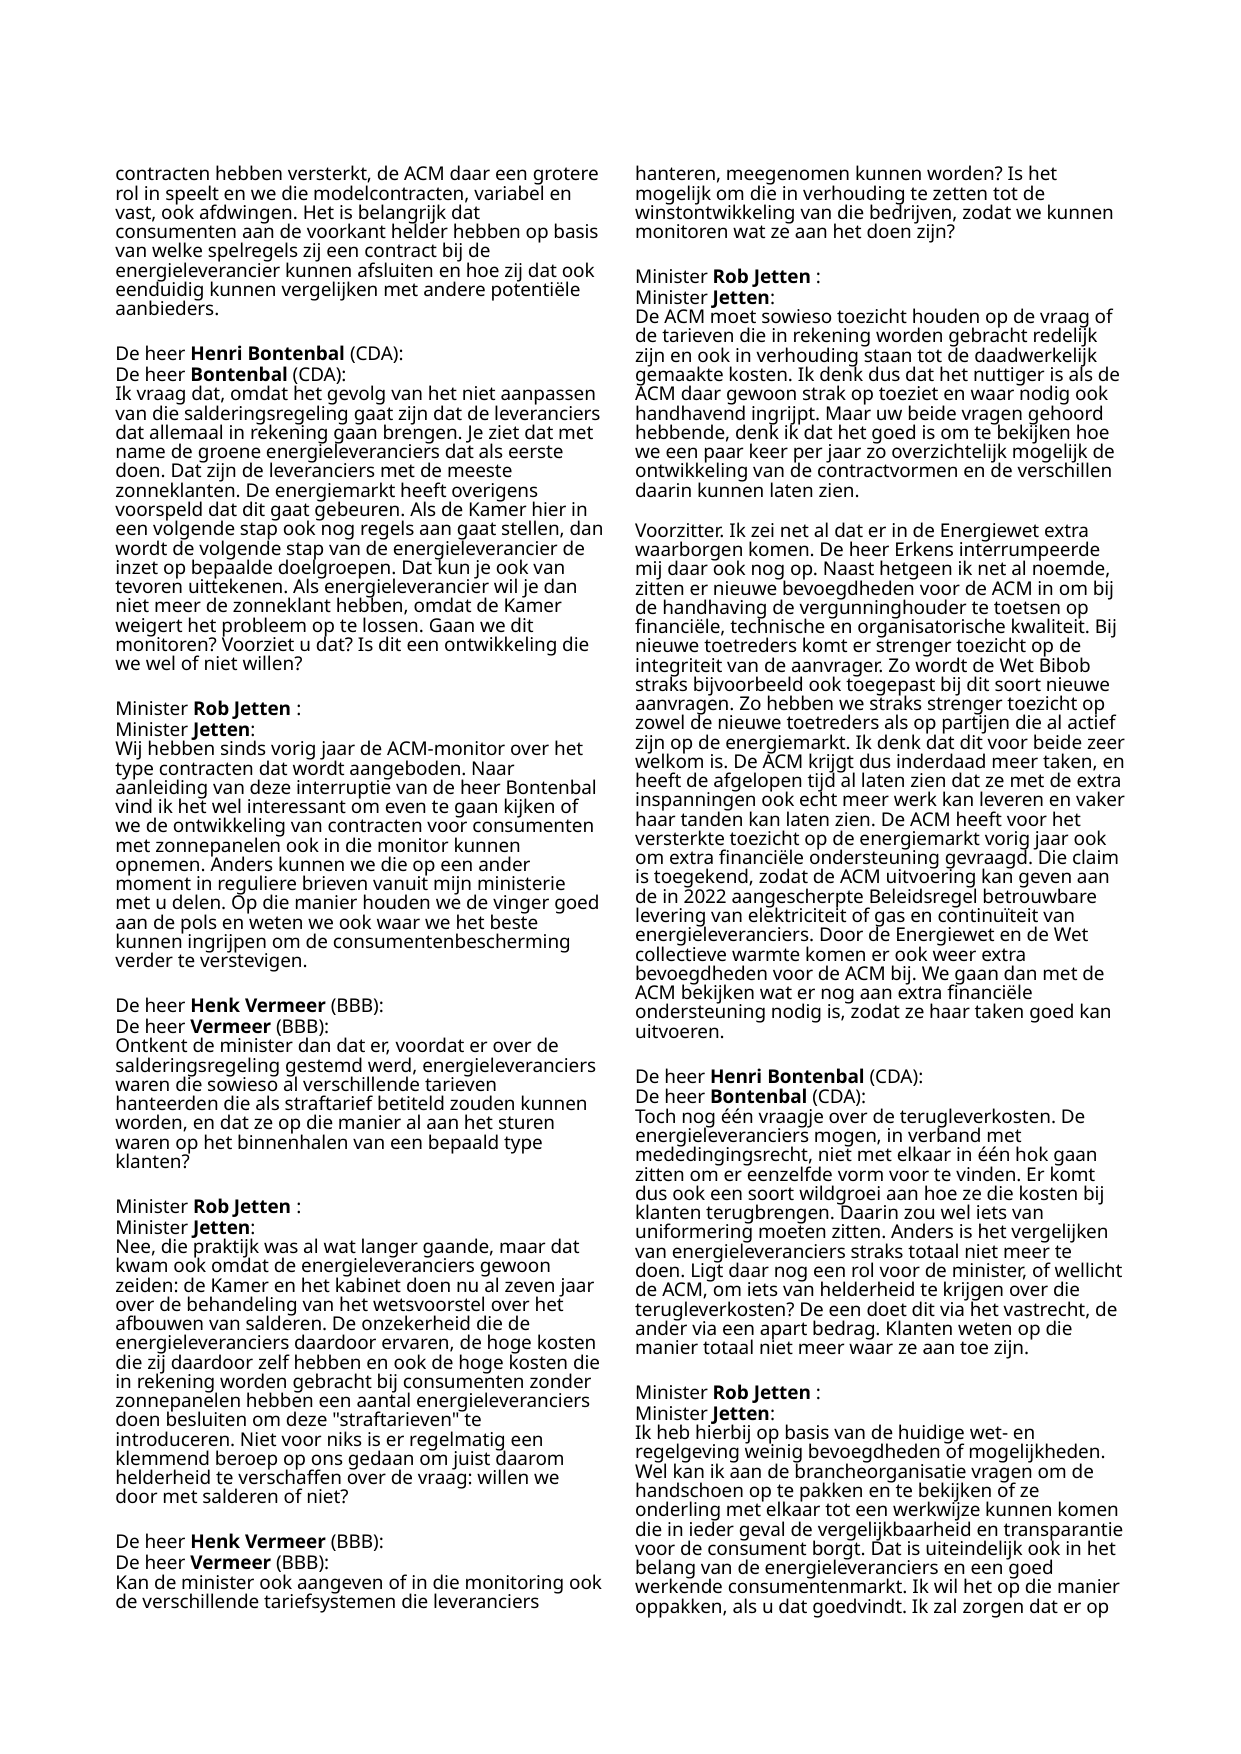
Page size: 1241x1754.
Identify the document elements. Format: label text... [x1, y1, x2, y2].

text Ik vraag dat, omdat het gevolg van het niet aanpassen van die salderingsregeling gaat zijn dat de leveranciers dat allemaal in rekening gaan brengen. Je ziet dat met name de groene energieleveranciers dat als eerste doen. Dat zijn de leveranciers met de meeste zonneklanten. De energiemarkt heeft overigens voorspeld dat dit gaat gebeuren. Als de Kamer hier in een volgende stap ook nog regels aan gaat stellen, dan wordt de volgende stap van de energieleverancier de inzet op bepaalde doelgroepen. Dat kun je ook van tevoren uittekenen. Als energieleverancier wil je dan niet meer de zonneklant hebben, omdat de Kamer weigert het probleem op te lossen. Gaan we dit monitoren? Voorziet u dat? Is dit een ontwikkeling die we wel of niet willen? [115, 385, 605, 674]
text Wij hebben sinds vorig jaar de ACM-monitor over het type contracten dat wordt aangeboden. Naar aanleiding van deze interruptie van de heer Bontenbal vind ik het wel interessant om even te gaan kijken of we de ontwikkeling van contracten voor consumenten met zonnepanelen ook in die monitor kunnen opnemen. Anders kunnen we die op een ander moment in reguliere brieven vanuit mijn ministerie met u delen. Op die manier houden we de vinger goed aan de pols en weten we ook waar we het beste kunnen ingrijpen om de consumentenbescherming verder te verstevigen. [115, 740, 605, 971]
text Kan de minister ook aangeven of in die monitoring ook de verschillende tariefsystemen die leveranciers [115, 1574, 605, 1612]
text De heer Vermeer (BBB): [115, 1554, 605, 1574]
text Minister Jetten: [115, 721, 605, 740]
text Minister Rob Jetten : [115, 695, 605, 721]
text Minister Jetten: [115, 1219, 605, 1238]
text Minister Jetten: [635, 289, 1125, 308]
text Nee, die praktijk was al wat langer gaande, maar dat kwam ook omdat de energieleveranciers gewoon zeiden: de Kamer en het kabinet doen nu al zeven jaar over de behandeling van het wetsvoorstel over het afbouwen van salderen. De onzekerheid die de energieleveranciers daardoor ervaren, de hoge kosten die zij daardoor zelf hebben en ook de hoge kosten die in rekening worden gebracht bij consumenten zonder zonnepanelen hebben een aantal energieleveranciers doen besluiten om deze "straftarieven" te introduceren. Niet voor niks is er regelmatig een klemmend beroep op ons gedaan om juist daarom helderheid te verschaffen over de vraag: willen we door met salderen of niet? [115, 1238, 605, 1508]
text De ACM moet sowieso toezicht houden op de vraag of de tarieven die in rekening worden gebracht redelijk zijn en ook in verhouding staan tot de daadwerkelijk gemaakte kosten. Ik denk dus dat het nuttiger is als de ACM daar gewoon strak op toeziet en waar nodig ook handhavend ingrijpt. Maar uw beide vragen gehoord hebbende, denk ik dat het goed is om te bekijken hoe we een paar keer per jaar zo overzichtelijk mogelijk de ontwikkeling van de contractvormen en de verschillen daarin kunnen laten zien. [635, 308, 1125, 501]
text Minister Rob Jetten : [635, 1379, 1125, 1405]
text Minister Rob Jetten : [115, 1193, 605, 1219]
text De heer Henk Vermeer (BBB): [115, 992, 605, 1018]
text hanteren, meegenomen kunnen worden? Is het mogelijk om die in verhouding te zetten tot de winstontwikkeling van die bedrijven, zodat we kunnen monitoren wat ze aan het doen zijn? [635, 165, 1125, 242]
text De heer Bontenbal (CDA): [635, 1088, 1125, 1108]
text De heer Henri Bontenbal (CDA): [635, 1063, 1125, 1088]
text Toch nog één vraagje over de terugleverkosten. De energieleveranciers mogen, in verband met mededingingsrecht, niet met elkaar in één hok gaan zitten om er eenzelfde vorm voor te vinden. Er komt dus ook een soort wildgroei aan hoe ze die kosten bij klanten terugbrengen. Daarin zou wel iets van uniformering moeten zitten. Anders is het vergelijken van energieleveranciers straks totaal niet meer te doen. Ligt daar nog een rol voor de minister, of wellicht de ACM, om iets van helderheid te krijgen over die terugleverkosten? De een doet dit via het vastrecht, de ander via een apart bedrag. Klanten weten op die manier totaal niet meer waar ze aan toe zijn. [635, 1108, 1125, 1358]
text De heer Henri Bontenbal (CDA): [115, 340, 605, 366]
text Minister Jetten: [635, 1405, 1125, 1424]
text De heer Henk Vermeer (BBB): [115, 1529, 605, 1554]
text Ik heb hierbij op basis van de huidige wet- en regelgeving weinig bevoegdheden of mogelijkheden. Wel kan ik aan de brancheorganisatie vragen om de handschoen op te pakken en te bekijken of ze onderling met elkaar tot een werkwijze kunnen komen die in ieder geval de vergelijkbaarheid en transparantie voor de consument borgt. Dat is uiteindelijk ook in het belang van de energieleveranciers en een goed werkende consumentenmarkt. Ik wil het op die manier oppakken, als u dat goedvindt. Ik zal zorgen dat er op [635, 1424, 1125, 1617]
text Minister Rob Jetten : [635, 263, 1125, 289]
text contracten hebben versterkt, de ACM daar een grotere rol in speelt en we die modelcontracten, variabel en vast, ook afdwingen. Het is belangrijk dat consumenten aan de voorkant helder hebben op basis van welke spelregels zij een contract bij de energieleverancier kunnen afsluiten en hoe zij dat ook eenduidig kunnen vergelijken met andere potentiële aanbieders. [115, 165, 605, 319]
text De heer Bontenbal (CDA): [115, 366, 605, 385]
text De heer Vermeer (BBB): [115, 1018, 605, 1037]
text Ontkent de minister dan dat er, voordat er over de salderingsregeling gestemd werd, energieleveranciers waren die sowieso al verschillende tarieven hanteerden die als straftarief betiteld zouden kunnen worden, en dat ze op die manier al aan het sturen waren op het binnenhalen van een bepaald type klanten? [115, 1037, 605, 1172]
text Voorzitter. Ik zei net al dat er in de Energiewet extra waarborgen komen. De heer Erkens interrumpeerde mij daar ook nog op. Naast hetgeen ik net al noemde, zitten er nieuwe bevoegdheden voor de ACM in om bij de handhaving de vergunninghouder te toetsen op financiële, technische en organisatorische kwaliteit. Bij nieuwe toetreders komt er strenger toezicht op de integriteit van de aanvrager. Zo wordt de Wet Bibob straks bijvoorbeeld ook toegepast bij dit soort nieuwe aanvragen. Zo hebben we straks strenger toezicht op zowel de nieuwe toetreders als op partijen die al actief zijn op de energiemarkt. Ik denk dat dit voor beide zeer welkom is. De ACM krijgt dus inderdaad meer taken, en heeft de afgelopen tijd al laten zien dat ze met de extra inspanningen ook echt meer werk kan leveren en vaker haar tanden kan laten zien. De ACM heeft voor het versterkte toezicht op de energiemarkt vorig jaar ook om extra financiële ondersteuning gevraagd. Die claim is toegekend, zodat de ACM uitvoering kan geven aan de in 2022 aangescherpte Beleidsregel betrouwbare levering van elektriciteit of gas en continuïteit van energieleveranciers. Door de Energiewet en de Wet collectieve warmte komen er ook weer extra bevoegdheden voor de ACM bij. We gaan dan met de ACM bekijken wat er nog aan extra financiële ondersteuning nodig is, zodat ze haar taken goed kan uitvoeren. [635, 522, 1125, 1042]
